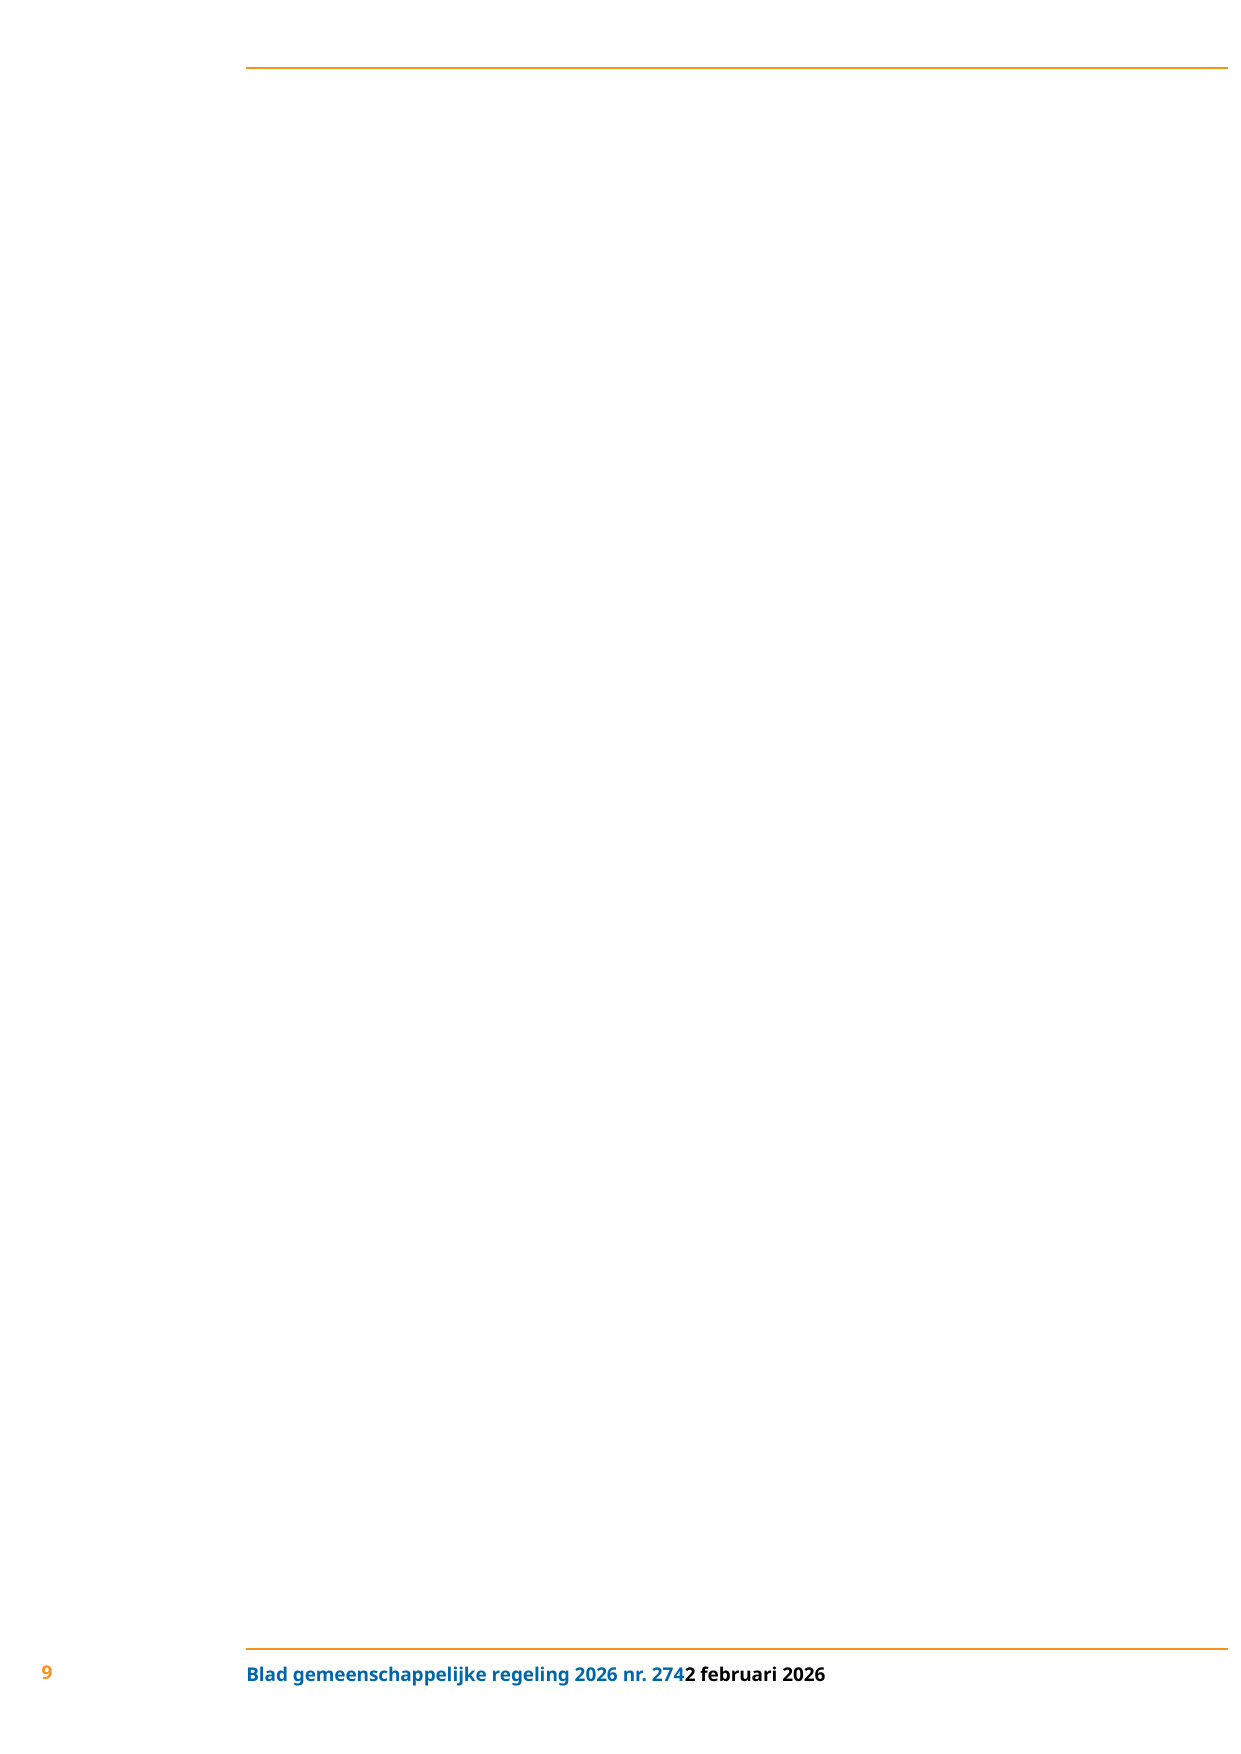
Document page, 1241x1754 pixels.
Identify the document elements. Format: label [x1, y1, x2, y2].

picture [41, 47, 231, 172]
